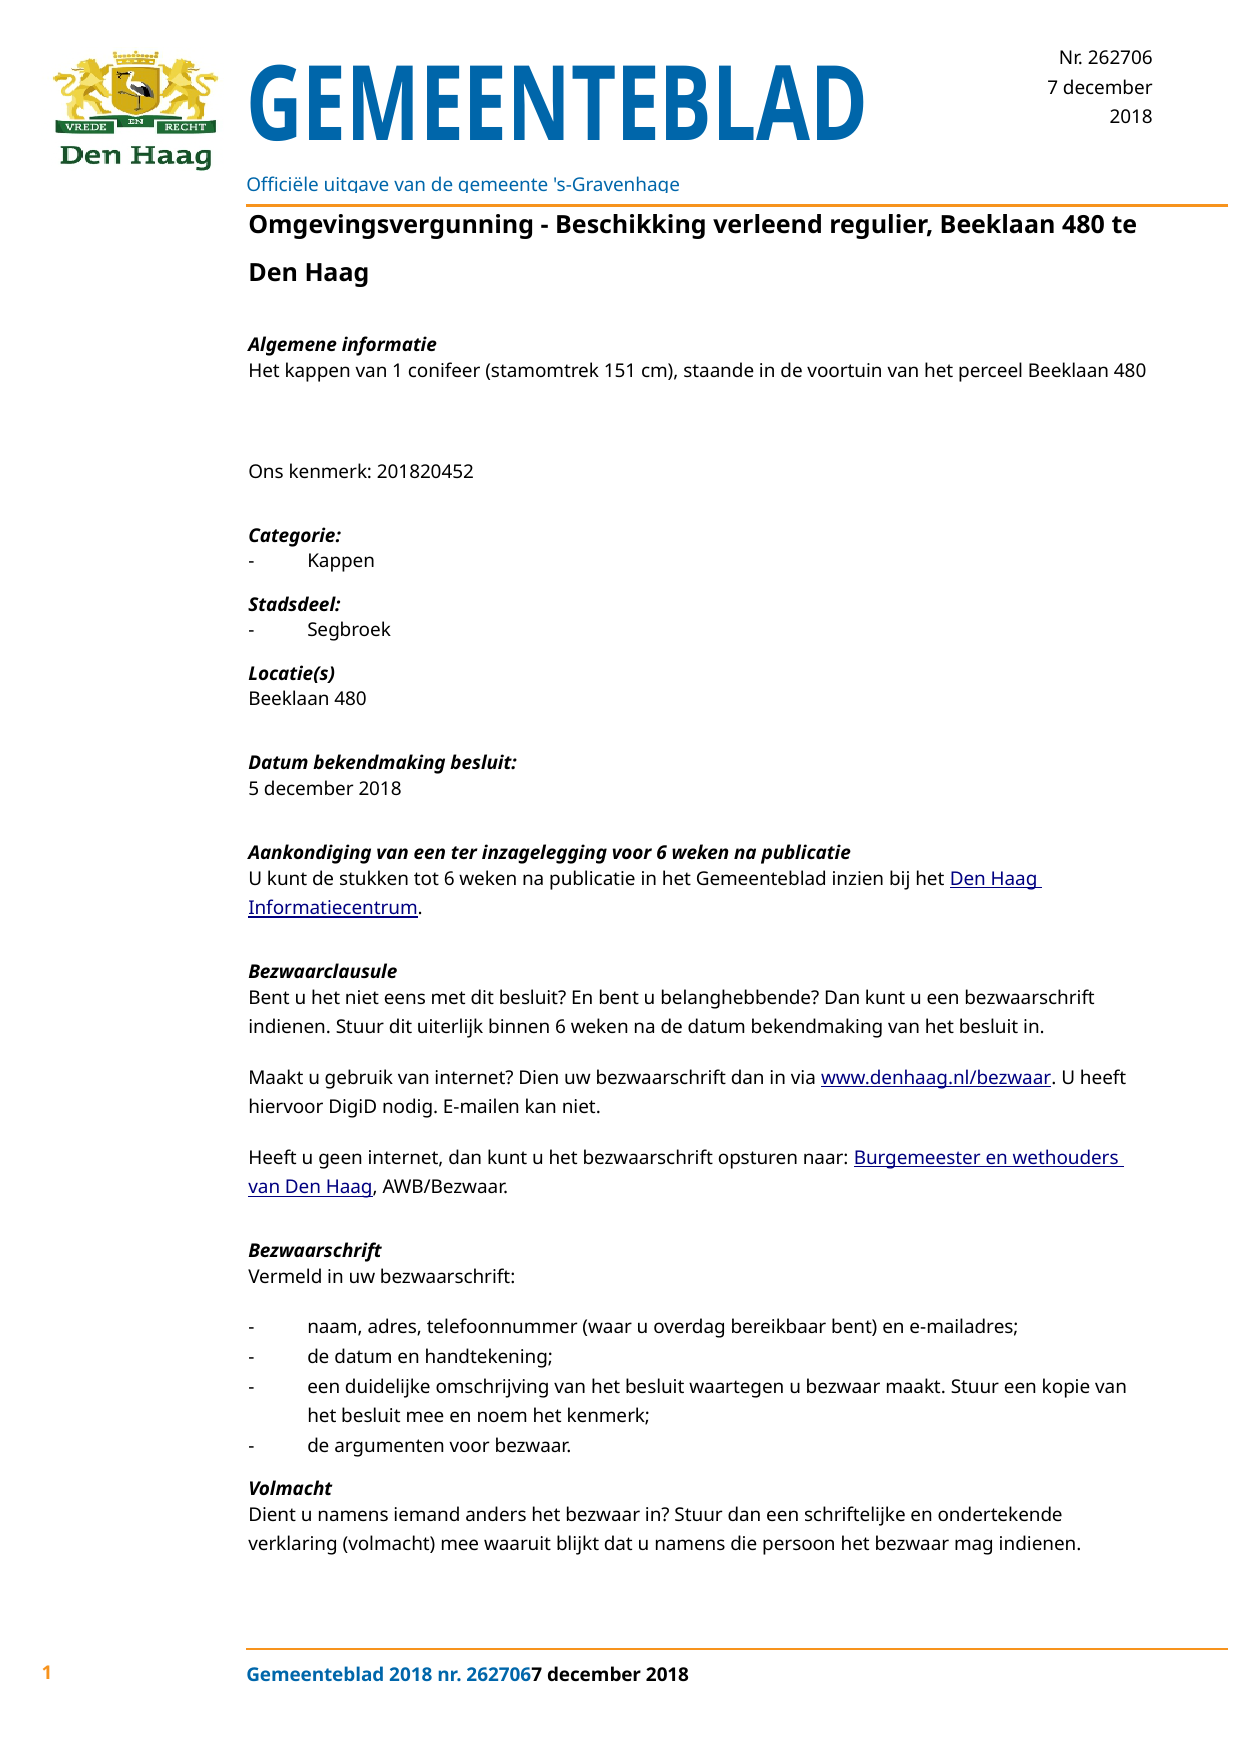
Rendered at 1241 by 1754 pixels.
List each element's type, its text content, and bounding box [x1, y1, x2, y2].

list een duidelijke omschrijving van het besluit waartegen u bezwaar maakt. Stuur een kopie van het besluit mee en noem het kenmerk; [248, 1373, 1152, 1428]
text Maakt u gebruik van internet? Dien uw bezwaarschrift dan in via www.denhaag.nl/bezwaar. U heeft hiervoor DigiD nodig. E-mailen kan niet. [248, 1064, 1152, 1119]
text Volmacht [248, 1475, 1152, 1501]
text Algemene informatie [248, 331, 1152, 357]
text 5 december 2018 [248, 775, 1152, 801]
text Ons kenmerk: 201820452 [248, 458, 1152, 484]
text U kunt de stukken tot 6 weken na publicatie in het Gemeenteblad inzien bij het Den Haag Informatiecentrum. [248, 865, 1152, 920]
text Dient u namens iemand anders het bezwaar in? Stuur dan een schriftelijke en ondertekende verklaring (volmacht) mee waaruit blijkt dat u namens die persoon het bezwaar mag indienen. [248, 1501, 1152, 1556]
text Bent u het niet eens met dit besluit? En bent u belanghebbende? Dan kunt u een bezwaarschrift indienen. Stuur dit uiterlijk binnen 6 weken na de datum bekendmaking van het besluit in. [248, 984, 1152, 1039]
text Heeft u geen internet, dan kunt u het bezwaarschrift opsturen naar: Burgemeester en wethouders van Den Haag, AWB/Bezwaar. [248, 1144, 1152, 1199]
text Categorie: [248, 522, 1152, 548]
list de datum en handtekening; [248, 1343, 1152, 1369]
text Aankondiging van een ter inzagelegging voor 6 weken na publicatie [248, 839, 1152, 865]
list Kappen [248, 548, 1152, 573]
text Beeklaan 480 [248, 685, 1152, 711]
list de argumenten voor bezwaar. [248, 1432, 1152, 1458]
text Omgevingsvergunning - Beschikking verleend regulier, Beeklaan 480 te Den Haag [248, 207, 1152, 288]
list naam, adres, telefoonnummer (waar u overdag bereikbaar bent) en e-mailadres; [248, 1314, 1152, 1339]
text Vermeld in uw bezwaarschrift: [248, 1263, 1152, 1289]
text Locatie(s) [248, 660, 1152, 685]
text Het kappen van 1 conifeer (stamomtrek 151 cm), staande in de voortuin van het perceel Beeklaan 480 [248, 357, 1152, 383]
picture [41, 47, 231, 172]
text Bezwaarschrift [248, 1238, 1152, 1263]
text Datum bekendmaking besluit: [248, 749, 1152, 775]
list Segbroek [248, 617, 1152, 642]
text Bezwaarclausule [248, 958, 1152, 984]
text Stadsdeel: [248, 591, 1152, 617]
